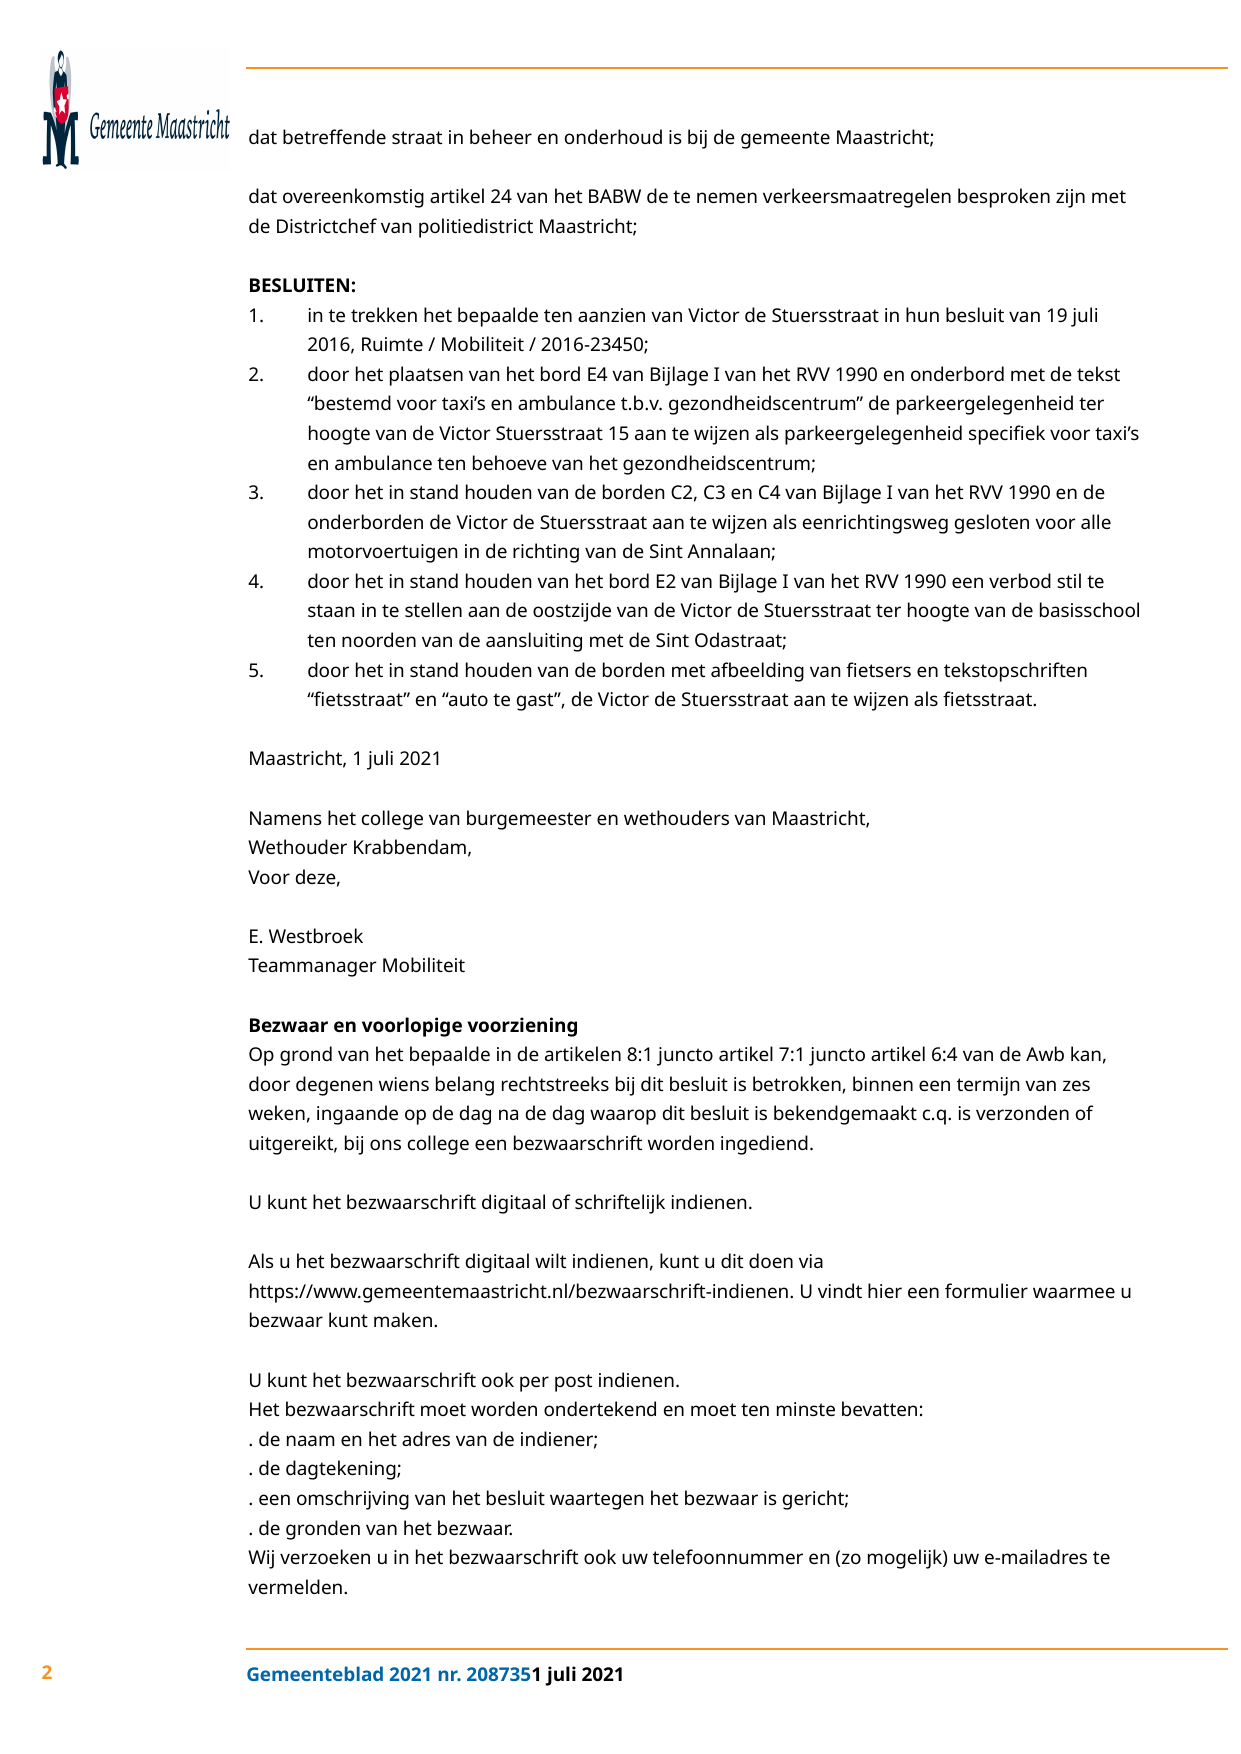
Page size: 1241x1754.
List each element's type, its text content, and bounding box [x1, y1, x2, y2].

text Bezwaar en voorlopige voorziening [248, 1012, 1152, 1038]
list door het plaatsen van het bord E4 van Bijlage I van het RVV 1990 en onderbord met de tekst “bestemd voor taxi’s en ambulance t.b.v. gezondheidscentrum” de parkeergelegenheid ter hoogte van de Victor Stuersstraat 15 aan te wijzen als parkeergelegenheid specifiek voor taxi’s en ambulance ten behoeve van het gezondheidscentrum; [248, 361, 1152, 476]
text . de dagtekening; [248, 1456, 1152, 1481]
text Wethouder Krabbendam, [248, 834, 1152, 860]
text Maastricht, 1 juli 2021 [248, 746, 1152, 771]
text . de naam en het adres van de indiener; [248, 1426, 1152, 1452]
list in te trekken het bepaalde ten aanzien van Victor de Stuersstraat in hun besluit van 19 juli 2016, Ruimte / Mobiliteit / 2016-23450; [248, 302, 1152, 357]
text Namens het college van burgemeester en wethouders van Maastricht, [248, 805, 1152, 831]
list door het in stand houden van de borden met afbeelding van fietsers en tekstopschriften “fietsstraat” en “auto te gast”, de Victor de Stuersstraat aan te wijzen als fietsstraat. [248, 657, 1152, 712]
text Wij verzoeken u in het bezwaarschrift ook uw telefoonnummer en (zo mogelijk) uw e-mailadres te vermelden. [248, 1544, 1152, 1600]
text BESLUITEN: [248, 272, 1152, 298]
text Het bezwaarschrift moet worden ondertekend en moet ten minste bevatten: [248, 1396, 1152, 1422]
list door het in stand houden van het bord E2 van Bijlage I van het RVV 1990 een verbod stil te staan in te stellen aan de oostzijde van de Victor de Stuersstraat ter hoogte van de basisschool ten noorden van de aansluiting met de Sint Odastraat; [248, 568, 1152, 653]
text dat overeenkomstig artikel 24 van het BABW de te nemen verkeersmaatregelen besproken zijn met de Districtchef van politiedistrict Maastricht; [248, 183, 1152, 239]
text . de gronden van het bezwaar. [248, 1515, 1152, 1541]
text Als u het bezwaarschrift digitaal wilt indienen, kunt u dit doen via https://www.gemeentemaastricht.nl/bezwaarschrift-indienen. U vindt hier een formulier waarmee u bezwaar kunt maken. [248, 1248, 1152, 1333]
text U kunt het bezwaarschrift digitaal of schriftelijk indienen. [248, 1189, 1152, 1215]
text E. Westbroek [248, 923, 1152, 949]
text dat betreffende straat in beheer en onderhoud is bij de gemeente Maastricht; [248, 124, 1152, 150]
text Op grond van het bepaalde in de artikelen 8:1 juncto artikel 7:1 juncto artikel 6:4 van de Awb kan, door degenen wiens belang rechtstreeks bij dit besluit is betrokken, binnen een termijn van zes weken, ingaande op de dag na de dag waarop dit besluit is bekendgemaakt c.q. is verzonden of uitgereikt, bij ons college een bezwaarschrift worden ingediend. [248, 1041, 1152, 1156]
picture [41, 47, 231, 172]
text Teammanager Mobiliteit [248, 953, 1152, 978]
text Voor deze, [248, 864, 1152, 890]
text U kunt het bezwaarschrift ook per post indienen. [248, 1367, 1152, 1393]
text . een omschrijving van het besluit waartegen het bezwaar is gericht; [248, 1485, 1152, 1511]
list door het in stand houden van de borden C2, C3 en C4 van Bijlage I van het RVV 1990 en de onderborden de Victor de Stuersstraat aan te wijzen als eenrichtingsweg gesloten voor alle motorvoertuigen in de richting van de Sint Annalaan; [248, 479, 1152, 564]
